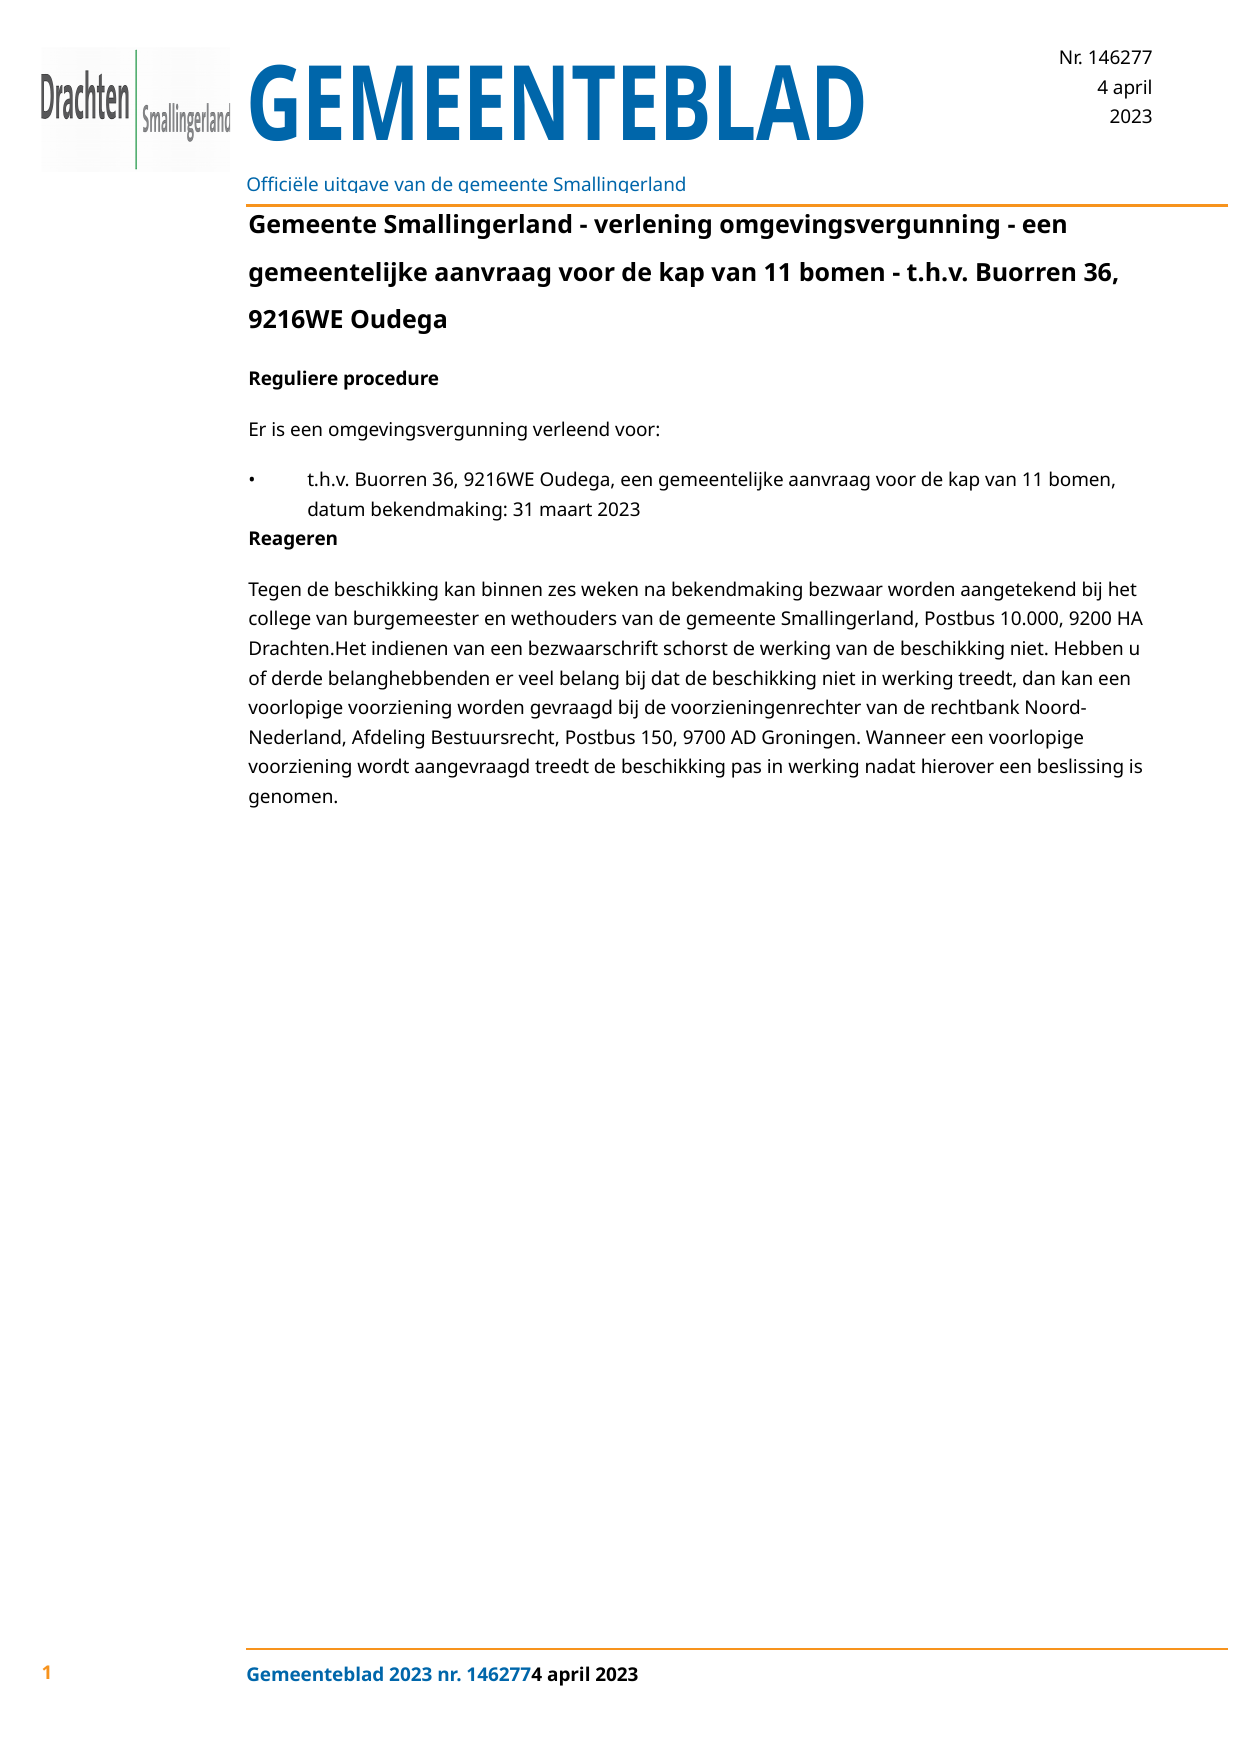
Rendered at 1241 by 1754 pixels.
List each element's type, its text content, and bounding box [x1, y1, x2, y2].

text Er is een omgevingsvergunning verleend voor: [248, 416, 1152, 442]
text Reguliere procedure [248, 366, 1152, 391]
text Gemeente Smallingerland - verlening omgevingsvergunning - een gemeentelijke aanvraag voor de kap van 11 bomen - t.h.v. Buorren 36, 9216WE Oudega [248, 207, 1152, 336]
picture [41, 47, 231, 172]
list t.h.v. Buorren 36, 9216WE Oudega, een gemeentelijke aanvraag voor de kap van 11 bomen, datum bekendmaking: 31 maart 2023 [248, 466, 1152, 522]
text Reageren [248, 526, 1152, 551]
text Tegen de beschikking kan binnen zes weken na bekendmaking bezwaar worden aangetekend bij het college van burgemeester en wethouders van de gemeente Smallingerland, Postbus 10.000, 9200 HA Drachten.Het indienen van een bezwaarschrift schorst de werking van de beschikking niet. Hebben u of derde belanghebbenden er veel belang bij dat de beschikking niet in werking treedt, dan kan een voorlopige voorziening worden gevraagd bij de voorzieningenrechter van de rechtbank Noord-Nederland, Afdeling Bestuursrecht, Postbus 150, 9700 AD Groningen. Wanneer een voorlopige voorziening wordt aangevraagd treedt de beschikking pas in werking nadat hierover een beslissing is genomen. [248, 576, 1152, 809]
